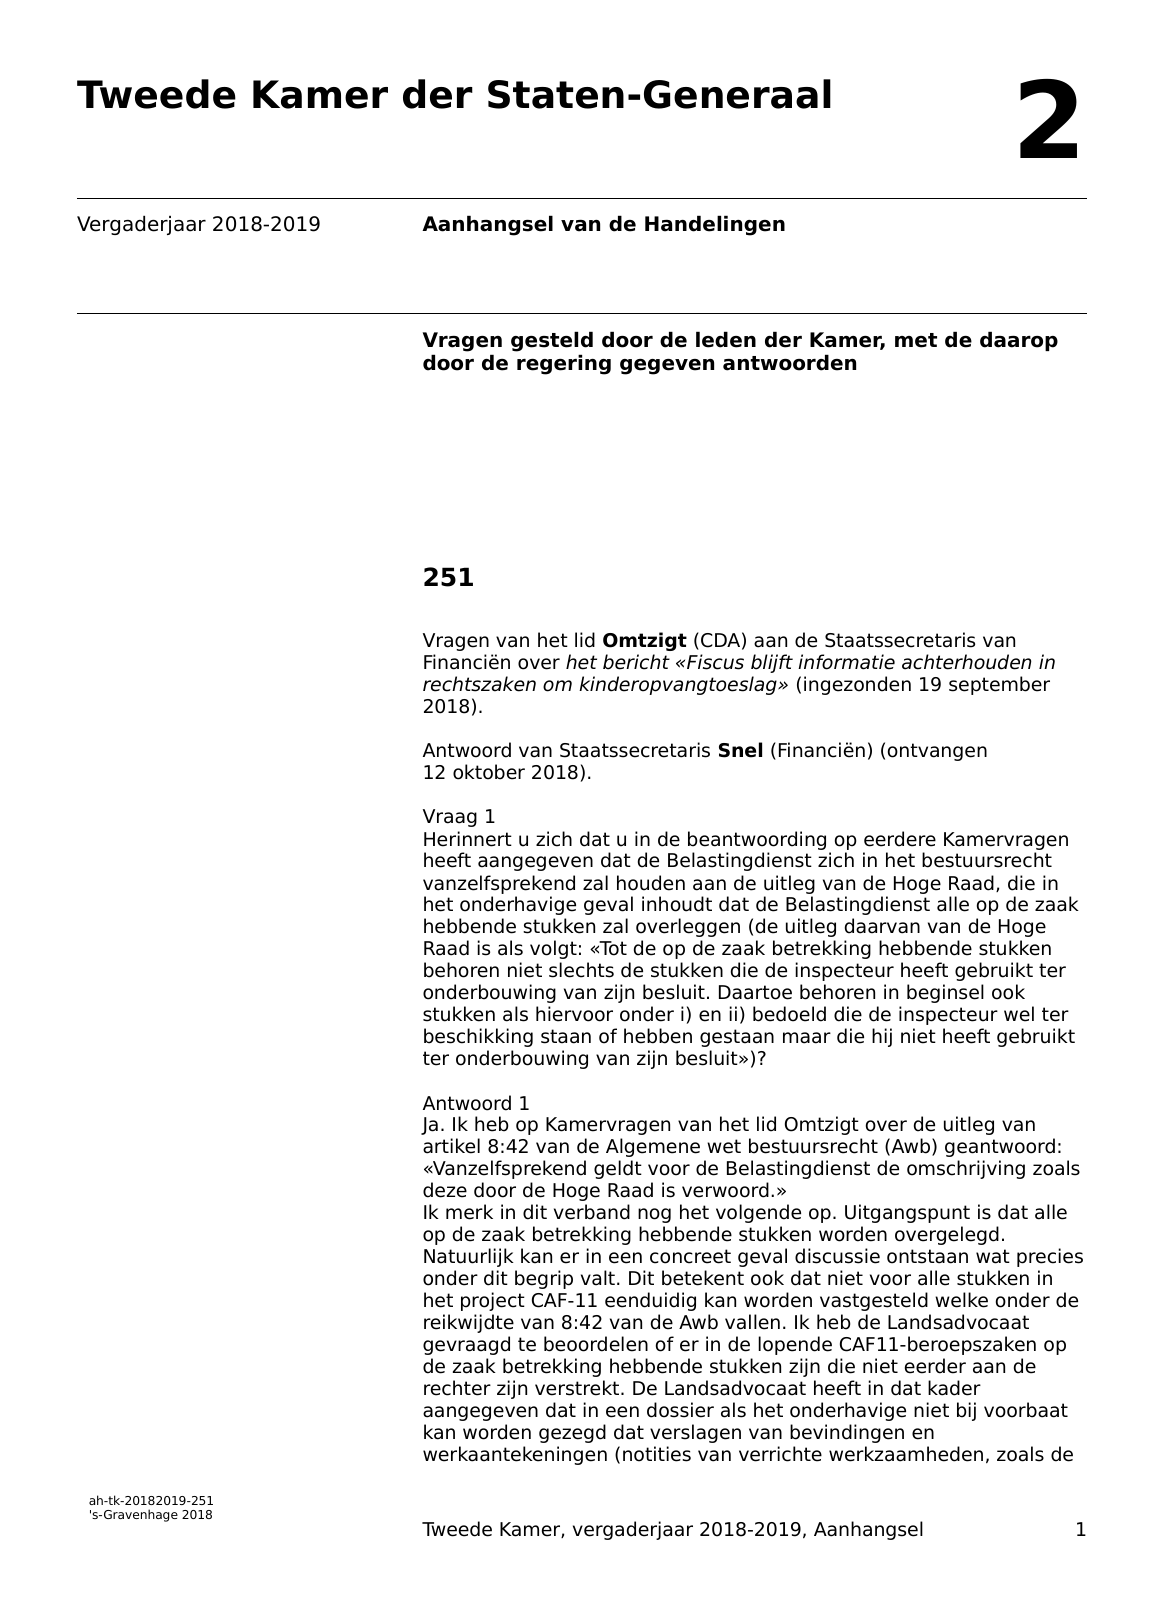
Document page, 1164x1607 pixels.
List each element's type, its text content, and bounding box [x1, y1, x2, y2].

table_cell [77, 314, 422, 375]
table_cell Vragen gesteld door de leden der Kamer, met de daarop door de regering gegeven antwoorden [422, 314, 1087, 375]
text ah-tk-20182019-251 [88, 1494, 323, 1508]
table_cell Aanhangsel van de Handelingen [422, 199, 1087, 313]
text Antwoord 1 [422, 1092, 1087, 1114]
text Ik merk in dit verband nog het volgende op. Uitgangspunt is dat alle op de zaak betrekking hebbende stukken worden overgelegd. Natuurlijk kan er in een concreet geval discussie ontstaan wat precies onder dit begrip valt. Dit betekent ook dat niet voor alle stukken in het project CAF-11 eenduidig kan worden vastgesteld welke onder de reikwijdte van 8:42 van de Awb vallen. Ik heb de Landsadvocaat gevraagd te beoordelen of er in de lopende CAF11-beroepszaken op de zaak betrekking hebbende stukken zijn die niet eerder aan de rechter zijn verstrekt. De Landsadvocaat heeft in dat kader aangegeven dat in een dossier als het onderhavige niet bij voorbaat kan worden gezegd dat verslagen van bevindingen en werkaantekeningen (notities van verrichte werkzaamheden, zoals de [422, 1202, 1087, 1466]
table_header 2 [886, 59, 1087, 198]
table_cell Vergaderjaar 2018-2019 [77, 199, 422, 313]
text «Vanzelfsprekend geldt voor de Belastingdienst de omschrijving zoals deze door de Hoge Raad is verwoord.» [422, 1158, 1087, 1202]
text Vraag 1 [422, 806, 1087, 828]
text Antwoord van Staatssecretaris Snel (Financiën) (ontvangen 12 oktober 2018). [422, 740, 1087, 784]
text Herinnert u zich dat u in de beantwoording op eerdere Kamervragen heeft aangegeven dat de Belastingdienst zich in het bestuursrecht vanzelfsprekend zal houden aan de uitleg van de Hoge Raad, die in het onderhavige geval inhoudt dat de Belastingdienst alle op de zaak hebbende stukken zal overleggen (de uitleg daarvan van de Hoge Raad is als volgt: «Tot de op de zaak betrekking hebbende stukken behoren niet slechts de stukken die de inspecteur heeft gebruikt ter onderbouwing van zijn besluit. Daartoe behoren in beginsel ook stukken als hiervoor onder i) en ii) bedoeld die de inspecteur wel ter beschikking staan of hebben gestaan maar die hij niet heeft gebruikt ter onderbouwing van zijn besluit»)? [422, 828, 1087, 1070]
text Ja. Ik heb op Kamervragen van het lid Omtzigt over de uitleg van artikel 8:42 van de Algemene wet bestuursrecht (Awb) geantwoord: [422, 1114, 1087, 1158]
text 's-Gravenhage 2018 [88, 1508, 323, 1522]
table_header Tweede Kamer der Staten-Generaal [77, 59, 886, 198]
text 251 [422, 563, 1087, 592]
text Vragen van het lid Omtzigt (CDA) aan de Staatssecretaris van Financiën over het bericht «Fiscus blijft informatie achterhouden in rechtszaken om kinderopvangtoeslag» (ingezonden 19 september 2018). [422, 630, 1087, 718]
